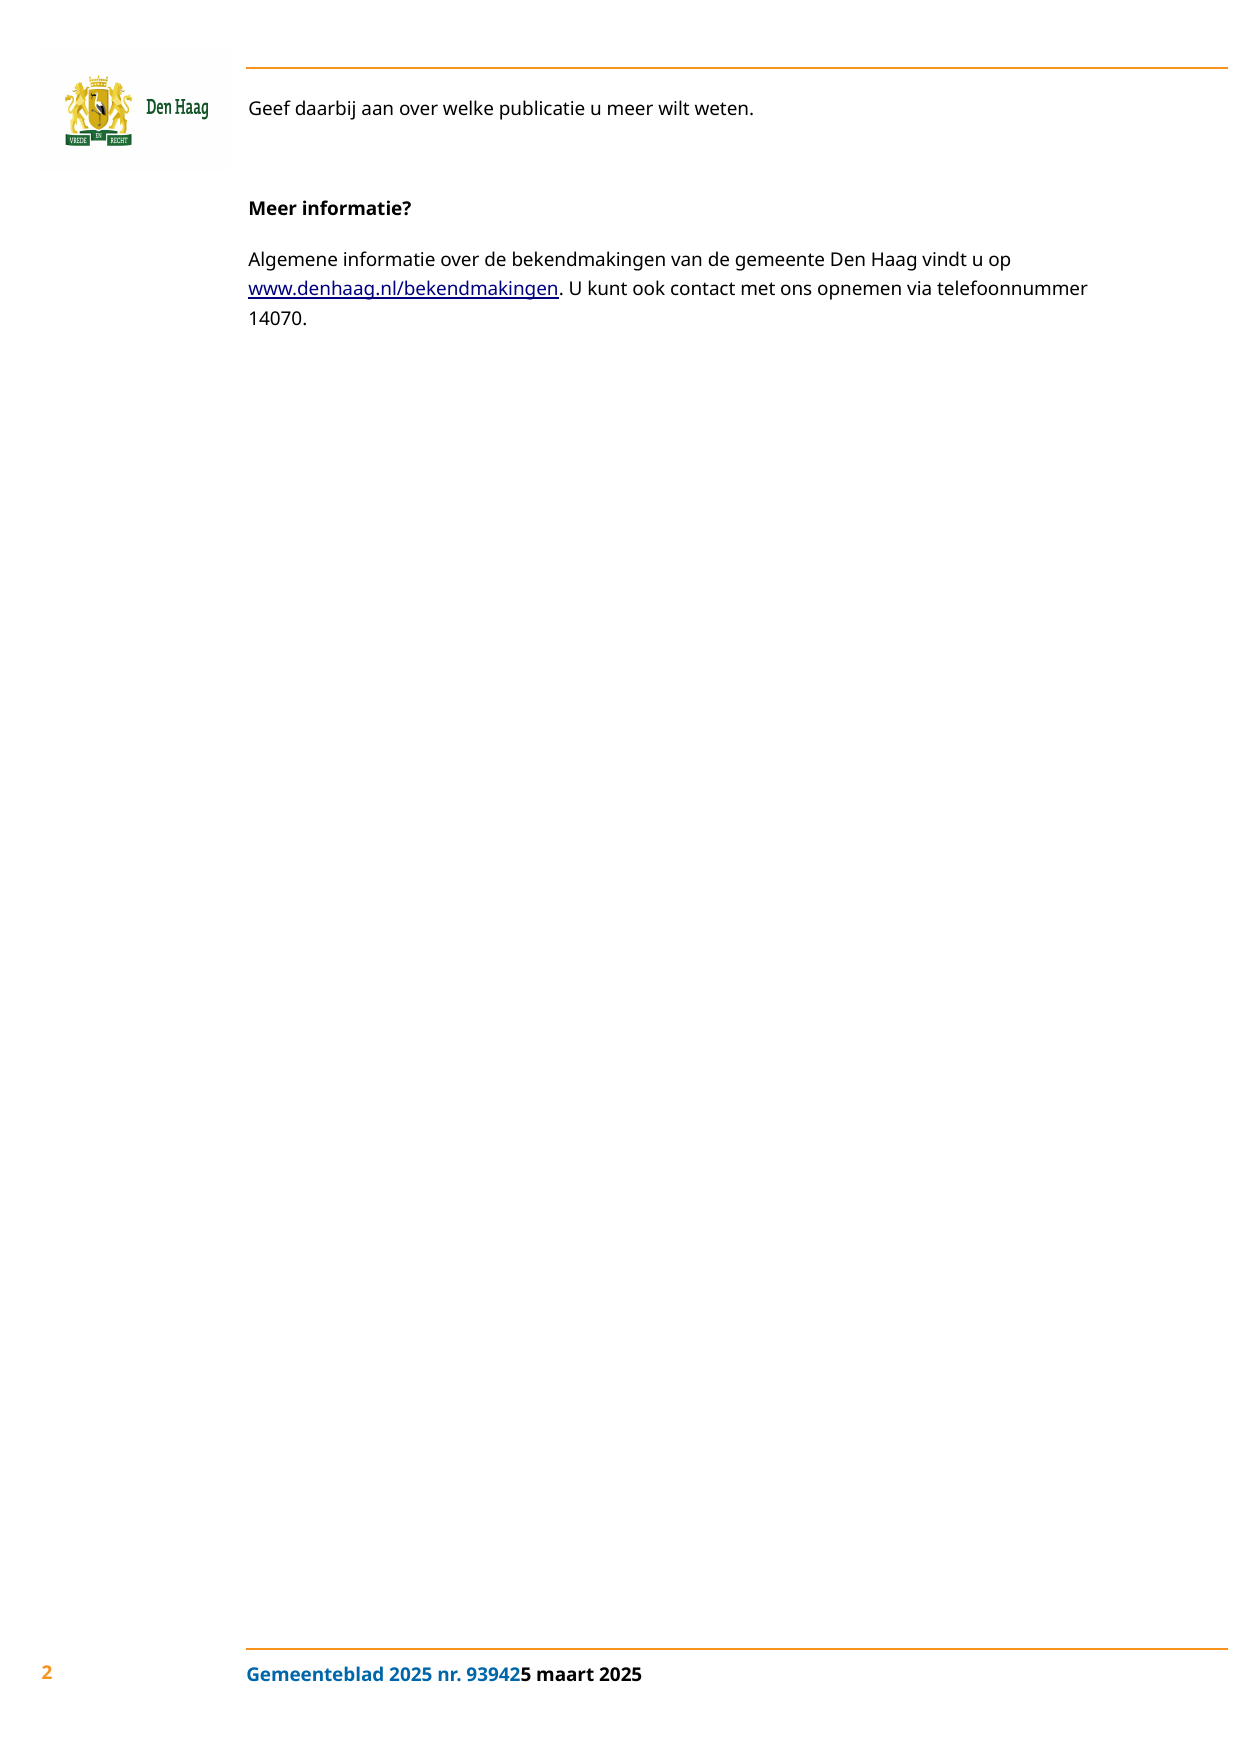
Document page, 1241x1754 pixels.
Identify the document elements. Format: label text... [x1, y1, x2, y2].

text Algemene informatie over de bekendmakingen van de gemeente Den Haag vindt u op www.denhaag.nl/bekendmakingen. U kunt ook contact met ons opnemen via telefoonnummer 14070. [248, 246, 1152, 331]
text Meer informatie? [248, 196, 1152, 221]
picture [41, 47, 231, 172]
text Geef daarbij aan over welke publicatie u meer wilt weten. [248, 95, 1152, 121]
